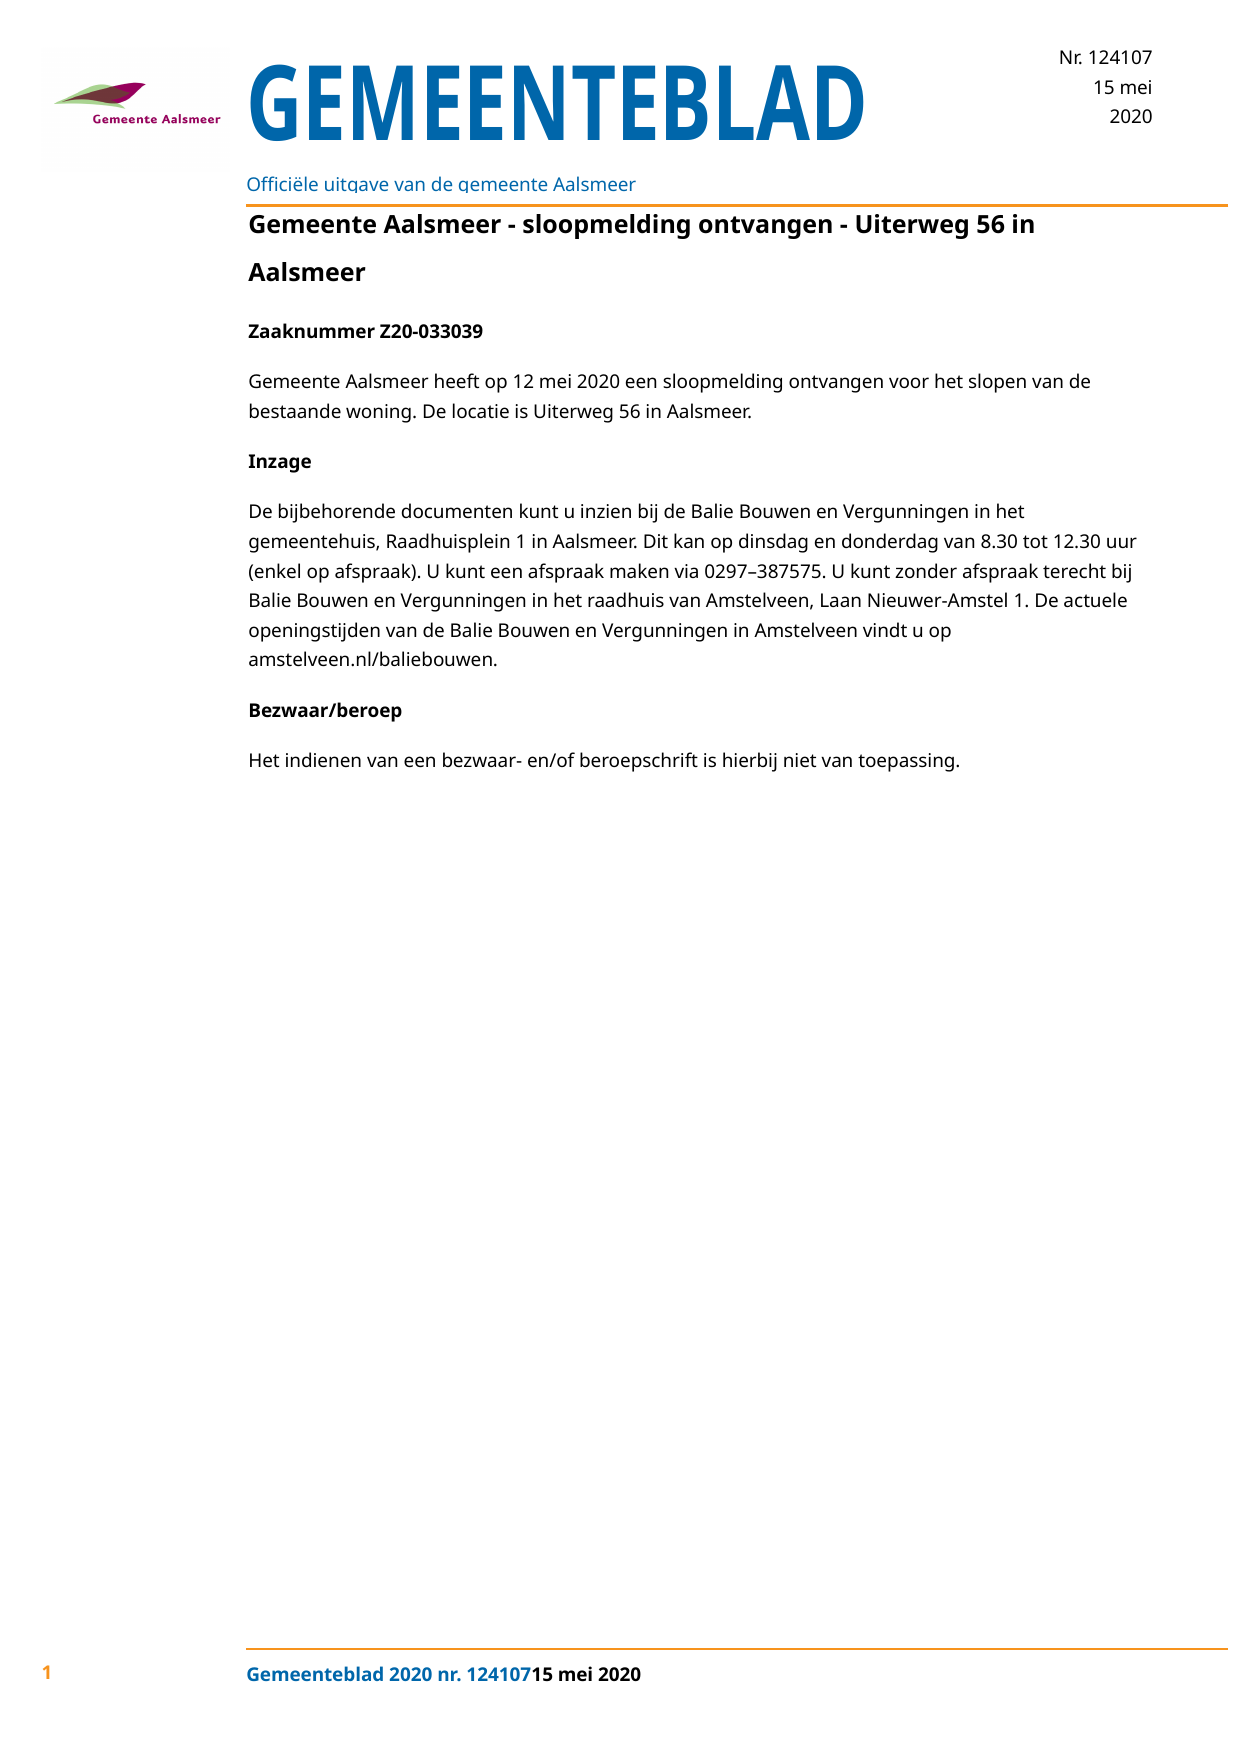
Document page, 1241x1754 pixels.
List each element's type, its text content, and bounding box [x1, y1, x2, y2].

text Bezwaar/beroep [248, 697, 1152, 723]
text Inzage [248, 448, 1152, 474]
text Gemeente Aalsmeer - sloopmelding ontvangen - Uiterweg 56 in Aalsmeer [248, 207, 1152, 288]
text Gemeente Aalsmeer heeft op 12 mei 2020 een sloopmelding ontvangen voor het slopen van de bestaande woning. De locatie is Uiterweg 56 in Aalsmeer. [248, 368, 1152, 424]
text De bijbehorende documenten kunt u inzien bij de Balie Bouwen en Vergunningen in het gemeentehuis, Raadhuisplein 1 in Aalsmeer. Dit kan op dinsdag en donderdag van 8.30 tot 12.30 uur (enkel op afspraak). U kunt een afspraak maken via 0297–387575. U kunt zonder afspraak terecht bij Balie Bouwen en Vergunningen in het raadhuis van Amstelveen, Laan Nieuwer-Amstel 1. De actuele openingstijden van de Balie Bouwen en Vergunningen in Amstelveen vindt u op amstelveen.nl/baliebouwen. [248, 499, 1152, 672]
text Zaaknummer Z20-033039 [248, 318, 1152, 344]
text Het indienen van een bezwaar- en/of beroepschrift is hierbij niet van toepassing. [248, 747, 1152, 773]
picture [41, 47, 231, 172]
